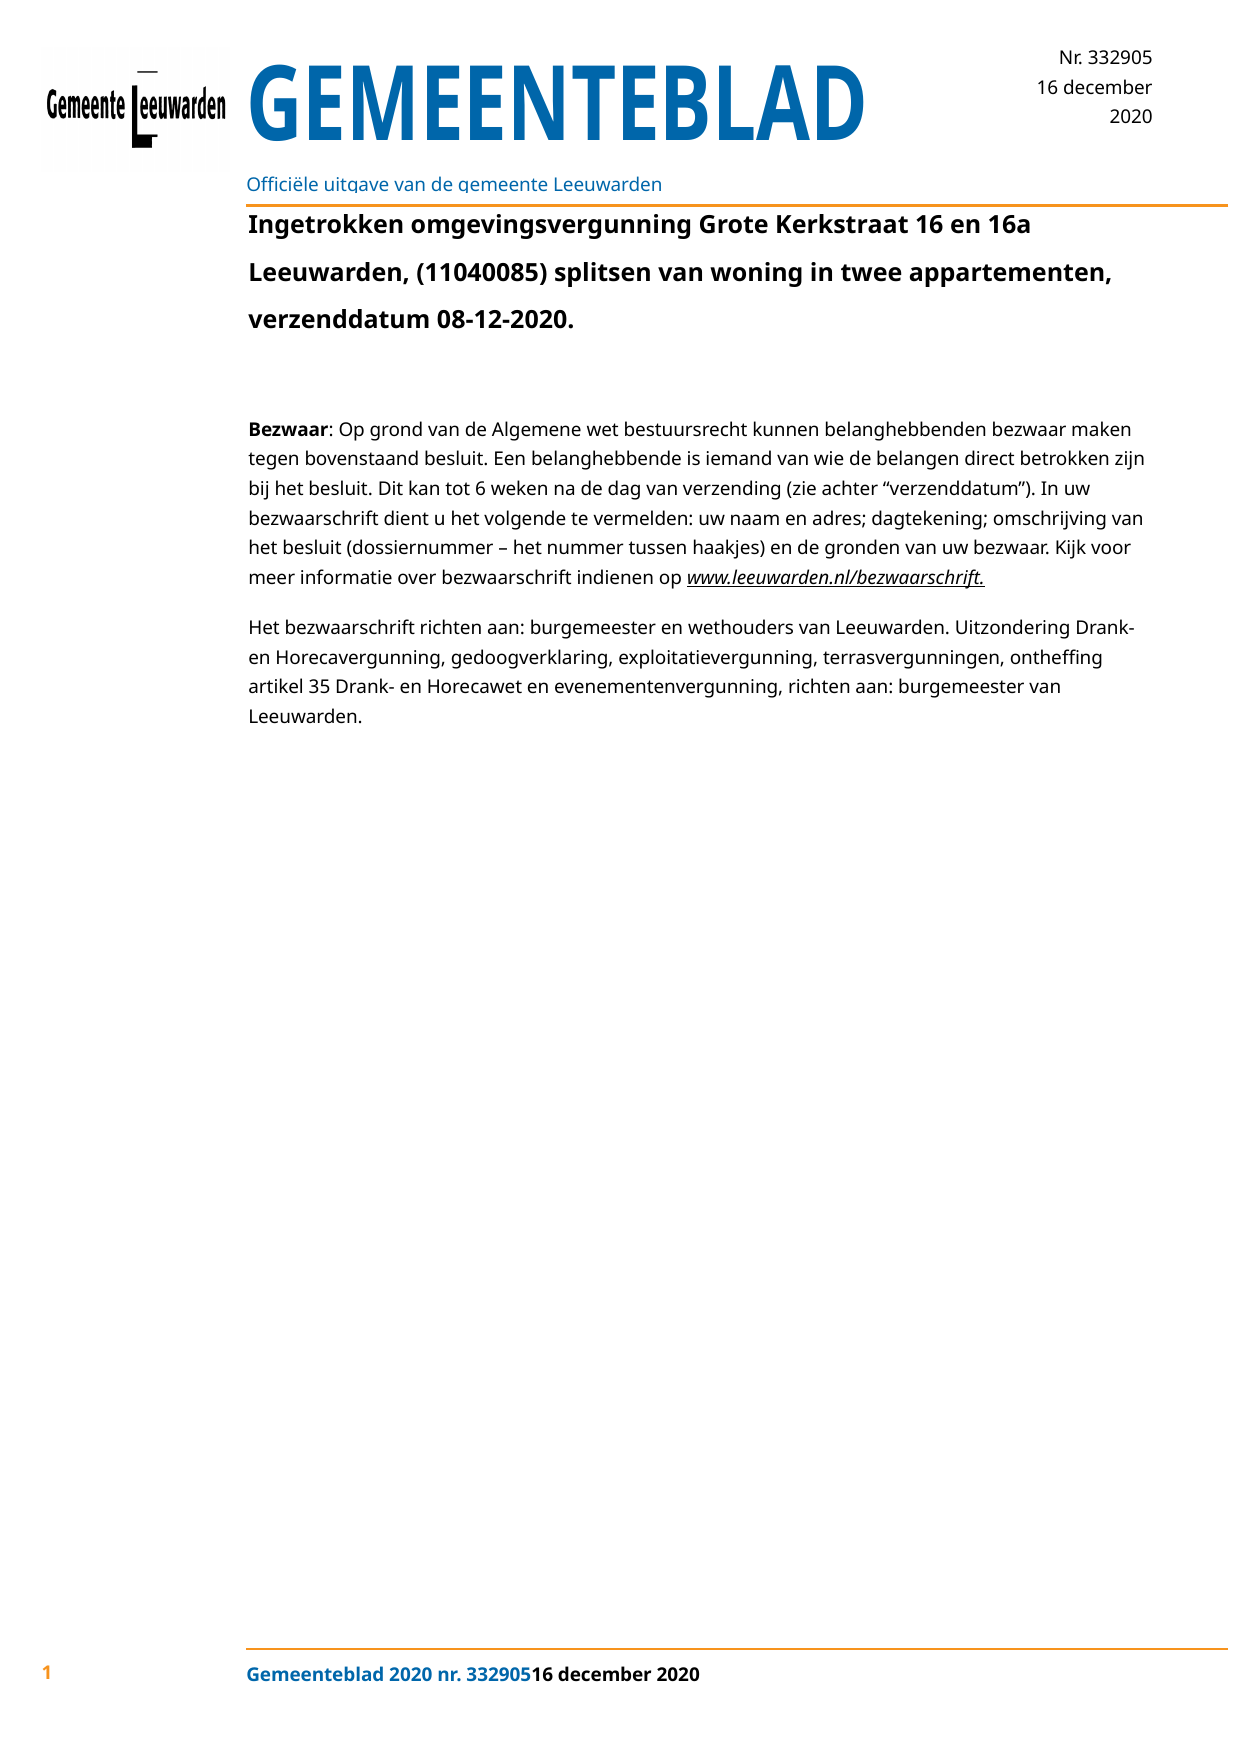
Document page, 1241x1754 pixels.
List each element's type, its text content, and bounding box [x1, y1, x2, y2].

text Ingetrokken omgevingsvergunning Grote Kerkstraat 16 en 16a Leeuwarden, (11040085) splitsen van woning in twee appartementen, verzenddatum 08-12-2020. [248, 207, 1152, 336]
picture [41, 47, 231, 172]
text Het bezwaarschrift richten aan: burgemeester en wethouders van Leeuwarden. Uitzondering Drank- en Horecavergunning, gedoogverklaring, exploitatievergunning, terrasvergunningen, ontheffing artikel 35 Drank- en Horecawet en evenementenvergunning, richten aan: burgemeester van Leeuwarden. [248, 614, 1152, 729]
text Bezwaar: Op grond van de Algemene wet bestuursrecht kunnen belanghebbenden bezwaar maken tegen bovenstaand besluit. Een belanghebbende is iemand van wie de belangen direct betrokken zijn bij het besluit. Dit kan tot 6 weken na de dag van verzending (zie achter “verzenddatum”). In uw bezwaarschrift dient u het volgende te vermelden: uw naam en adres; dagtekening; omschrijving van het besluit (dossiernummer – het nummer tussen haakjes) en de gronden van uw bezwaar. Kijk voor meer informatie over bezwaarschrift indienen op www.leeuwarden.nl/bezwaarschrift. [248, 416, 1152, 589]
